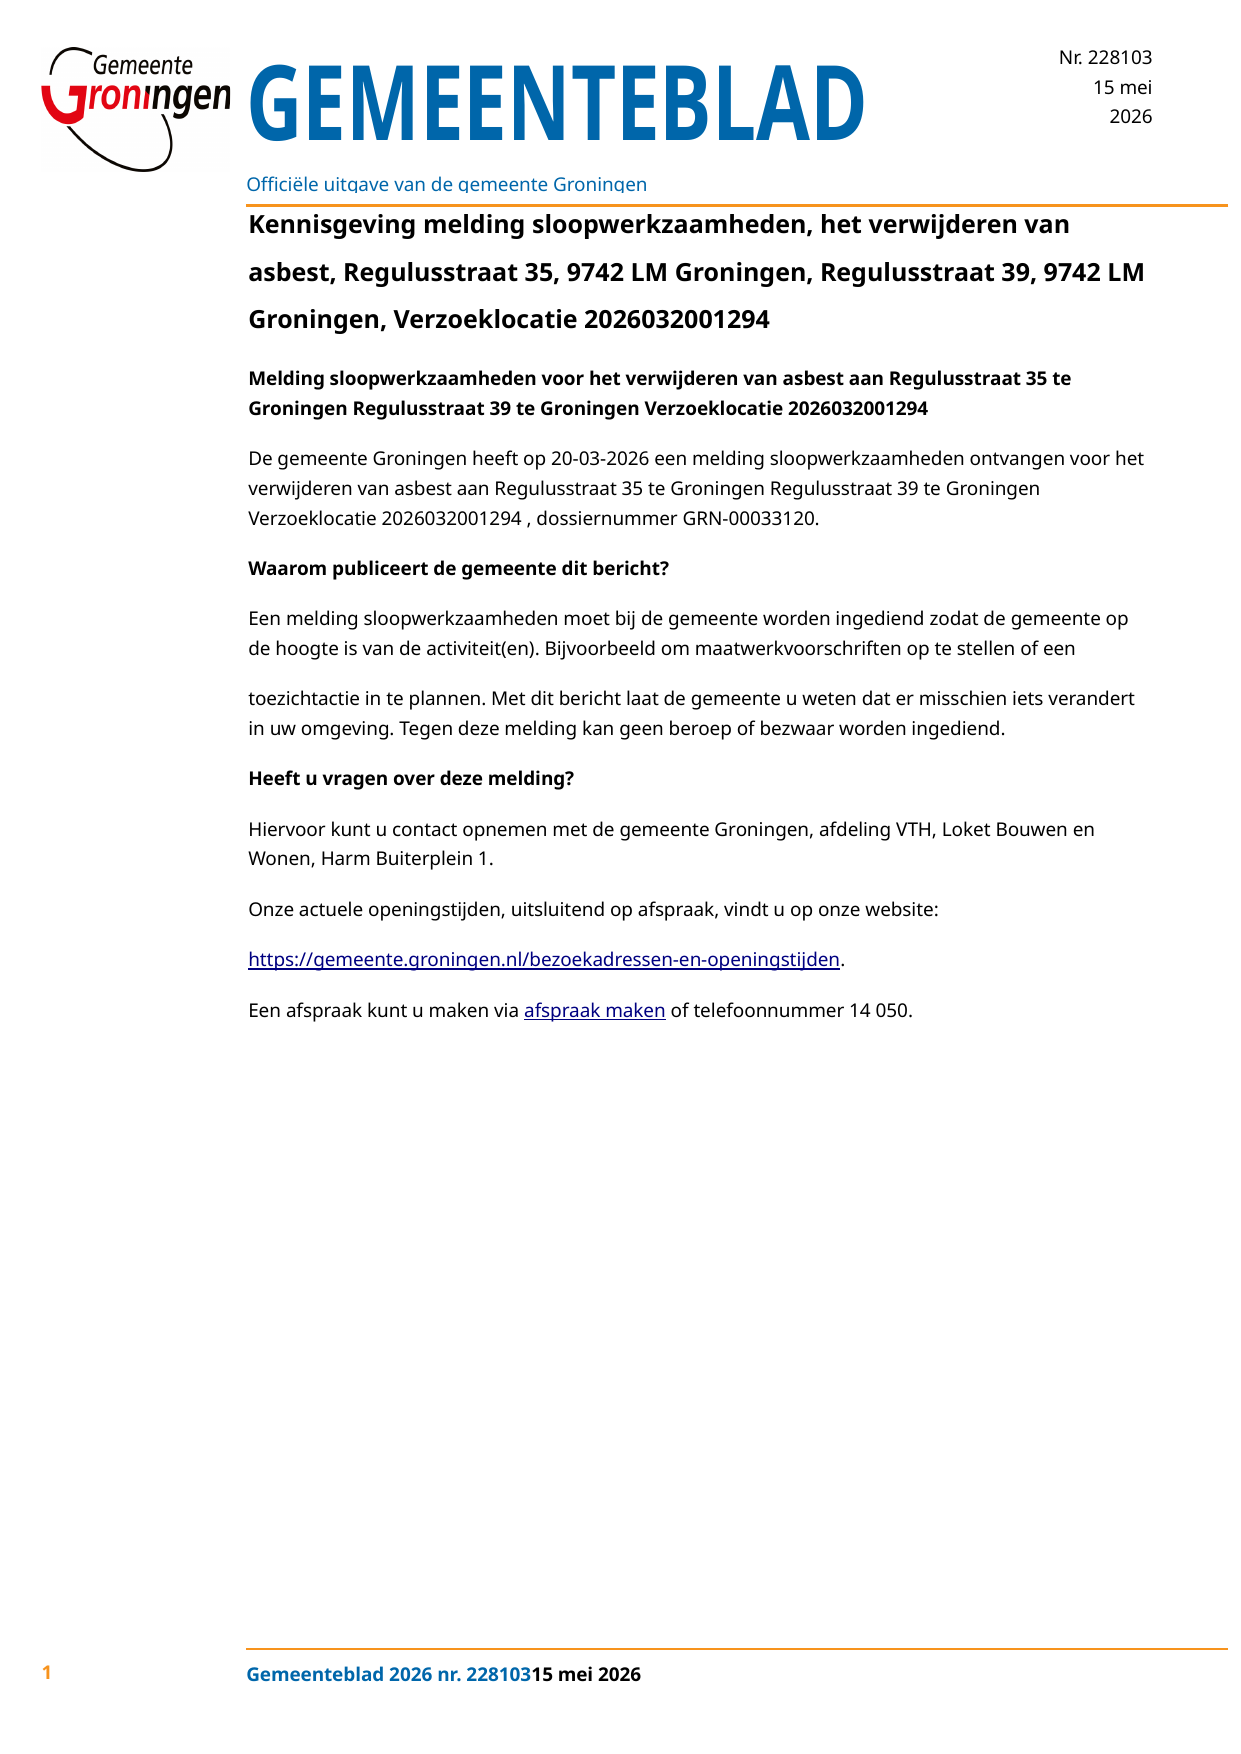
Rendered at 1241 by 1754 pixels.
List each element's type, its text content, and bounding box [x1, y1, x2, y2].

text Heeft u vragen over deze melding? [248, 766, 1152, 791]
text De gemeente Groningen heeft op 20-03-2026 een melding sloopwerkzaamheden ontvangen voor het verwijderen van asbest aan Regulusstraat 35 te Groningen Regulusstraat 39 te Groningen Verzoeklocatie 2026032001294 , dossiernummer GRN-00033120. [248, 446, 1152, 530]
text Waarom publiceert de gemeente dit bericht? [248, 555, 1152, 581]
text Onze actuele openingstijden, uitsluitend op afspraak, vindt u op onze website: [248, 896, 1152, 922]
text Kennisgeving melding sloopwerkzaamheden, het verwijderen van asbest, Regulusstraat 35, 9742 LM Groningen, Regulusstraat 39, 9742 LM Groningen, Verzoeklocatie 2026032001294 [248, 207, 1152, 336]
text Hiervoor kunt u contact opnemen met de gemeente Groningen, afdeling VTH, Loket Bouwen en Wonen, Harm Buiterplein 1. [248, 816, 1152, 871]
text toezichtactie in te plannen. Met dit bericht laat de gemeente u weten dat er misschien iets verandert in uw omgeving. Tegen deze melding kan geen beroep of bezwaar worden ingediend. [248, 686, 1152, 741]
text Een afspraak kunt u maken via afspraak maken of telefoonnummer 14 050. [248, 997, 1152, 1022]
text Een melding sloopwerkzaamheden moet bij de gemeente worden ingediend zodat de gemeente op de hoogte is van de activiteit(en). Bijvoorbeeld om maatwerkvoorschriften op te stellen of een [248, 606, 1152, 661]
picture [41, 47, 231, 172]
text Melding sloopwerkzaamheden voor het verwijderen van asbest aan Regulusstraat 35 te Groningen Regulusstraat 39 te Groningen Verzoeklocatie 2026032001294 [248, 366, 1152, 421]
text https://gemeente.groningen.nl/bezoekadressen-en-openingstijden. [248, 946, 1152, 972]
